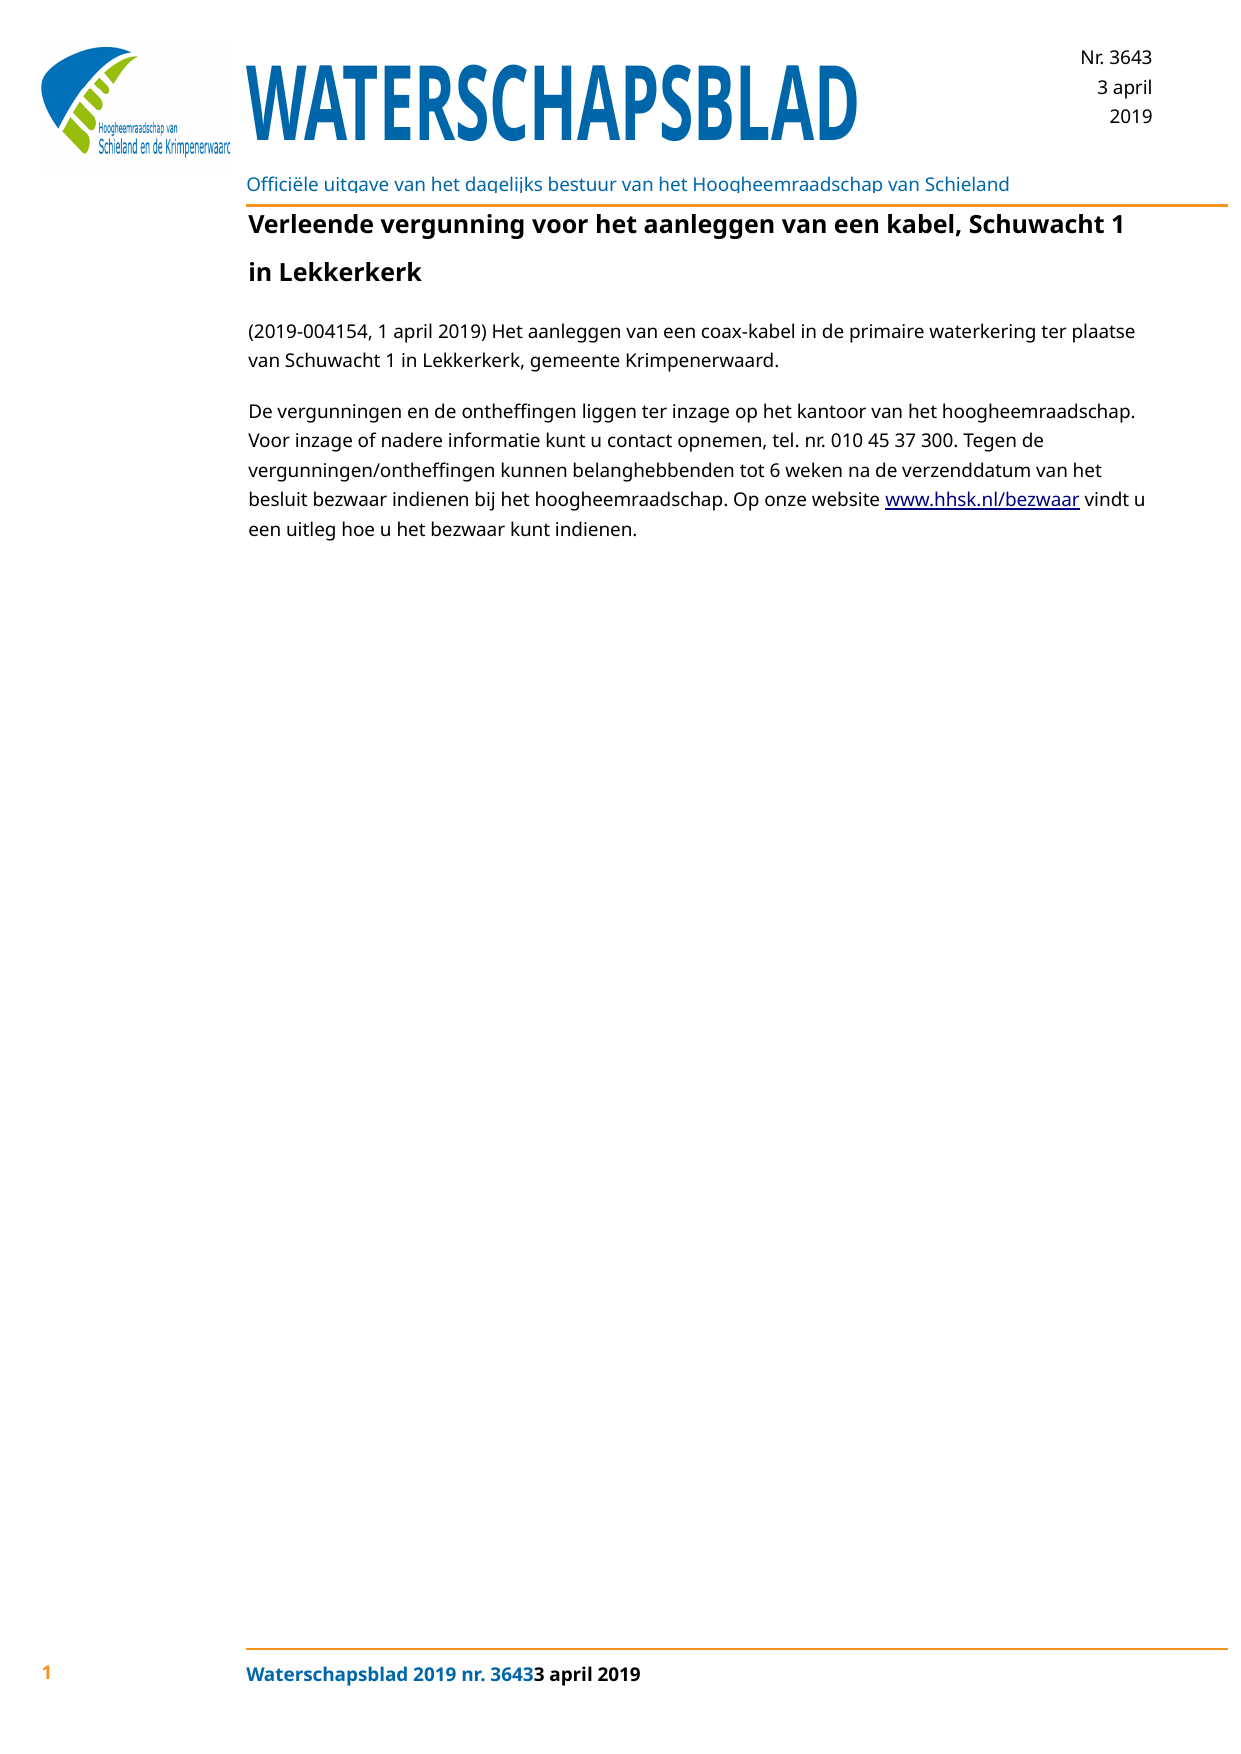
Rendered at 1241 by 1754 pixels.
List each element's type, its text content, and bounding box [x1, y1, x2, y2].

text Verleende vergunning voor het aanleggen van een kabel, Schuwacht 1 in Lekkerkerk [248, 207, 1152, 288]
text (2019-004154, 1 april 2019) Het aanleggen van een coax-kabel in de primaire waterkering ter plaatse van Schuwacht 1 in Lekkerkerk, gemeente Krimpenerwaard. [248, 318, 1152, 373]
picture [41, 47, 231, 172]
text De vergunningen en de ontheffingen liggen ter inzage op het kantoor van het hoogheemraadschap. Voor inzage of nadere informatie kunt u contact opnemen, tel. nr. 010 45 37 300. Tegen de vergunningen/ontheffingen kunnen belanghebbenden tot 6 weken na de verzenddatum van het besluit bezwaar indienen bij het hoogheemraadschap. Op onze website www.hhsk.nl/bezwaar vindt u een uitleg hoe u het bezwaar kunt indienen. [248, 398, 1152, 542]
